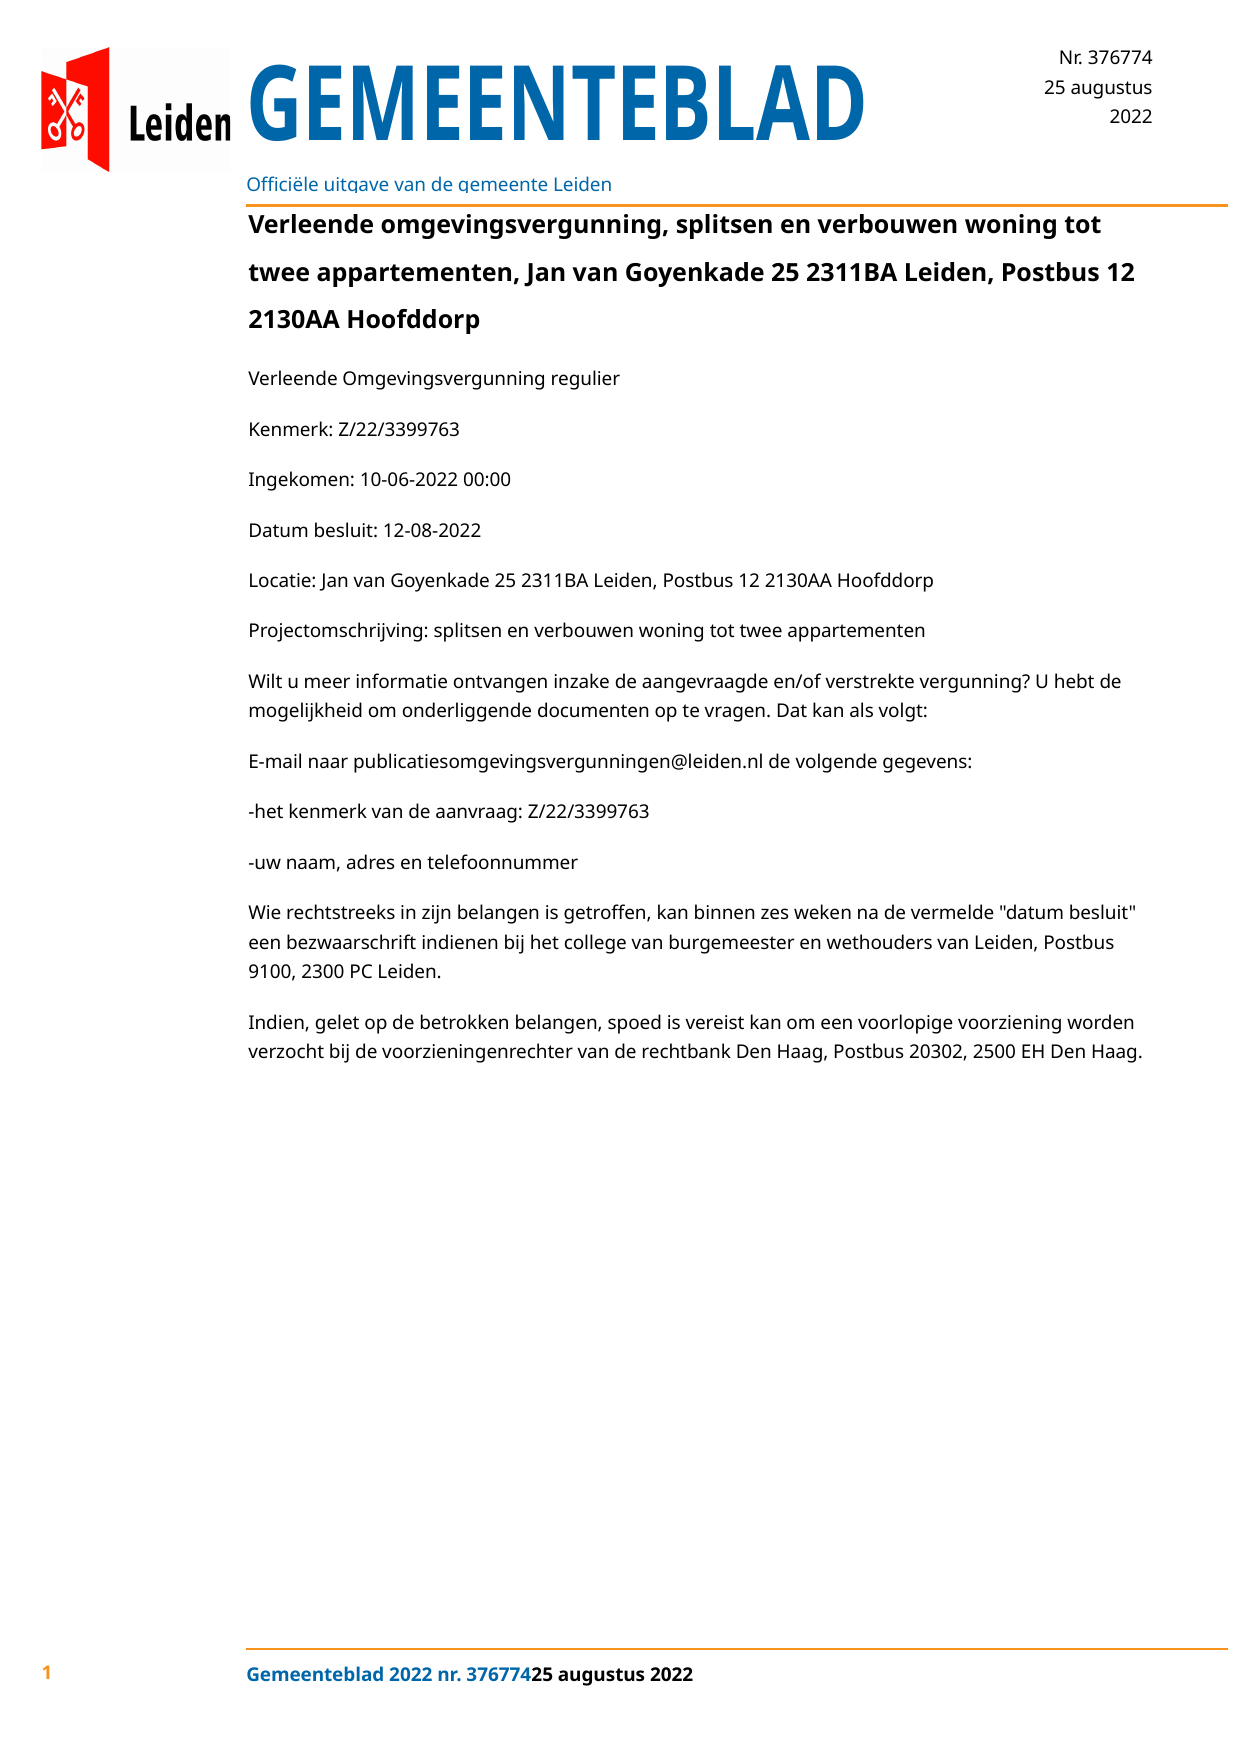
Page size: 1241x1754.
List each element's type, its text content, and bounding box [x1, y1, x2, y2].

text -uw naam, adres en telefoonnummer [248, 849, 1152, 874]
text Datum besluit: 12-08-2022 [248, 517, 1152, 542]
text E-mail naar publicatiesomgevingsvergunningen@leiden.nl de volgende gegevens: [248, 748, 1152, 774]
text -het kenmerk van de aanvraag: Z/22/3399763 [248, 798, 1152, 824]
text Verleende Omgevingsvergunning regulier [248, 366, 1152, 391]
text Verleende omgevingsvergunning, splitsen en verbouwen woning tot twee appartementen, Jan van Goyenkade 25 2311BA Leiden, Postbus 12 2130AA Hoofddorp [248, 207, 1152, 336]
text Kenmerk: Z/22/3399763 [248, 416, 1152, 442]
text Indien, gelet op de betrokken belangen, spoed is vereist kan om een voorlopige voorziening worden verzocht bij de voorzieningenrechter van de rechtbank Den Haag, Postbus 20302, 2500 EH Den Haag. [248, 1009, 1152, 1064]
text Locatie: Jan van Goyenkade 25 2311BA Leiden, Postbus 12 2130AA Hoofddorp [248, 567, 1152, 593]
text Wilt u meer informatie ontvangen inzake de aangevraagde en/of verstrekte vergunning? U hebt de mogelijkheid om onderliggende documenten op te vragen. Dat kan als volgt: [248, 668, 1152, 723]
text Wie rechtstreeks in zijn belangen is getroffen, kan binnen zes weken na de vermelde "datum besluit" een bezwaarschrift indienen bij het college van burgemeester en wethouders van Leiden, Postbus 9100, 2300 PC Leiden. [248, 899, 1152, 984]
text Ingekomen: 10-06-2022 00:00 [248, 466, 1152, 492]
text Projectomschrijving: splitsen en verbouwen woning tot twee appartementen [248, 618, 1152, 643]
picture [41, 47, 231, 172]
